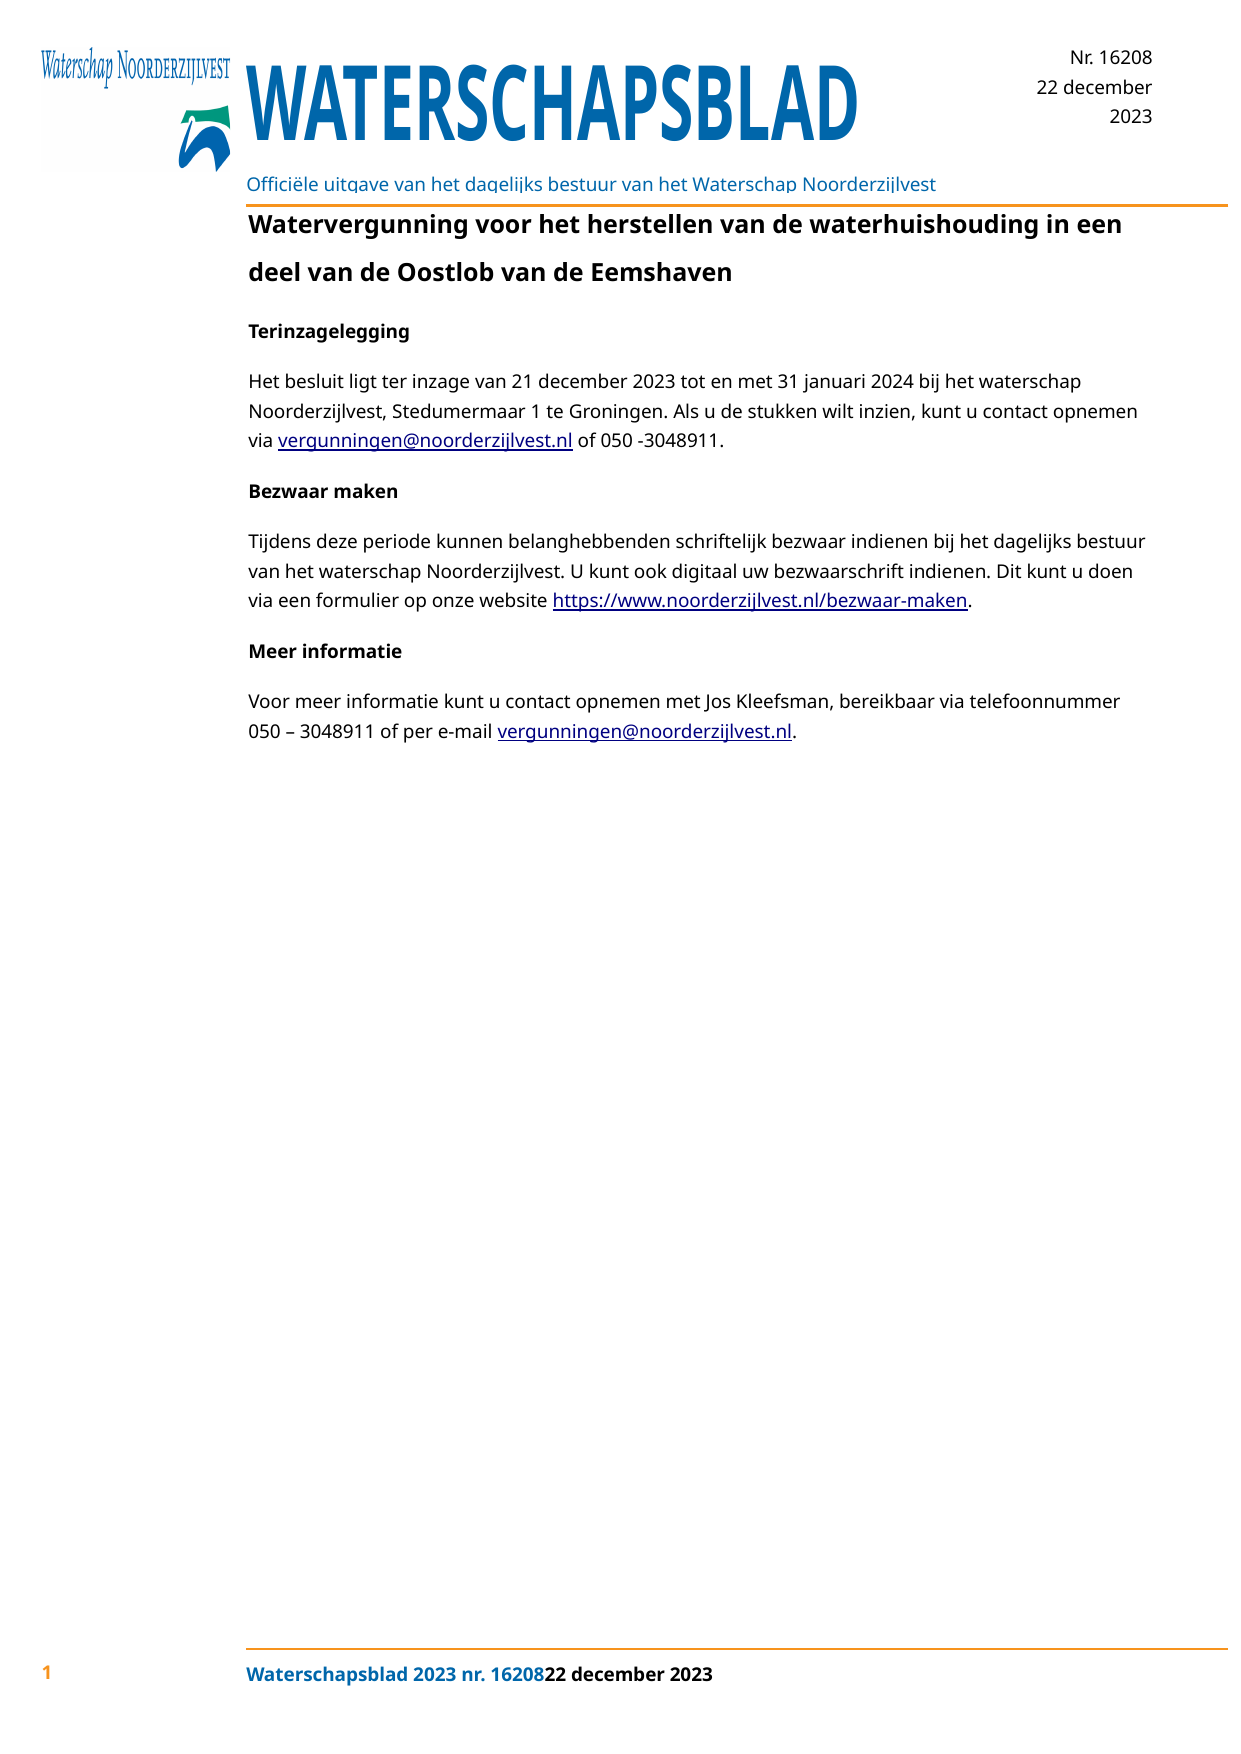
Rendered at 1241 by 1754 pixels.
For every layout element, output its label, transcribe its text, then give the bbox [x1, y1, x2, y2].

picture [41, 47, 231, 172]
text Terinzagelegging [248, 318, 1152, 344]
text Tijdens deze periode kunnen belanghebbenden schriftelijk bezwaar indienen bij het dagelijks bestuur van het waterschap Noorderzijlvest. U kunt ook digitaal uw bezwaarschrift indienen. Dit kunt u doen via een formulier op onze website https://www.noorderzijlvest.nl/bezwaar-maken. [248, 528, 1152, 613]
text Het besluit ligt ter inzage van 21 december 2023 tot en met 31 januari 2024 bij het waterschap Noorderzijlvest, Stedumermaar 1 te Groningen. Als u de stukken wilt inzien, kunt u contact opnemen via vergunningen@noorderzijlvest.nl of 050 -3048911. [248, 368, 1152, 453]
text Bezwaar maken [248, 478, 1152, 504]
text Meer informatie [248, 638, 1152, 664]
text Voor meer informatie kunt u contact opnemen met Jos Kleefsman, bereikbaar via telefoonnummer 050 – 3048911 of per e-mail vergunningen@noorderzijlvest.nl. [248, 688, 1152, 744]
text Watervergunning voor het herstellen van de waterhuishouding in een deel van de Oostlob van de Eemshaven [248, 207, 1152, 288]
